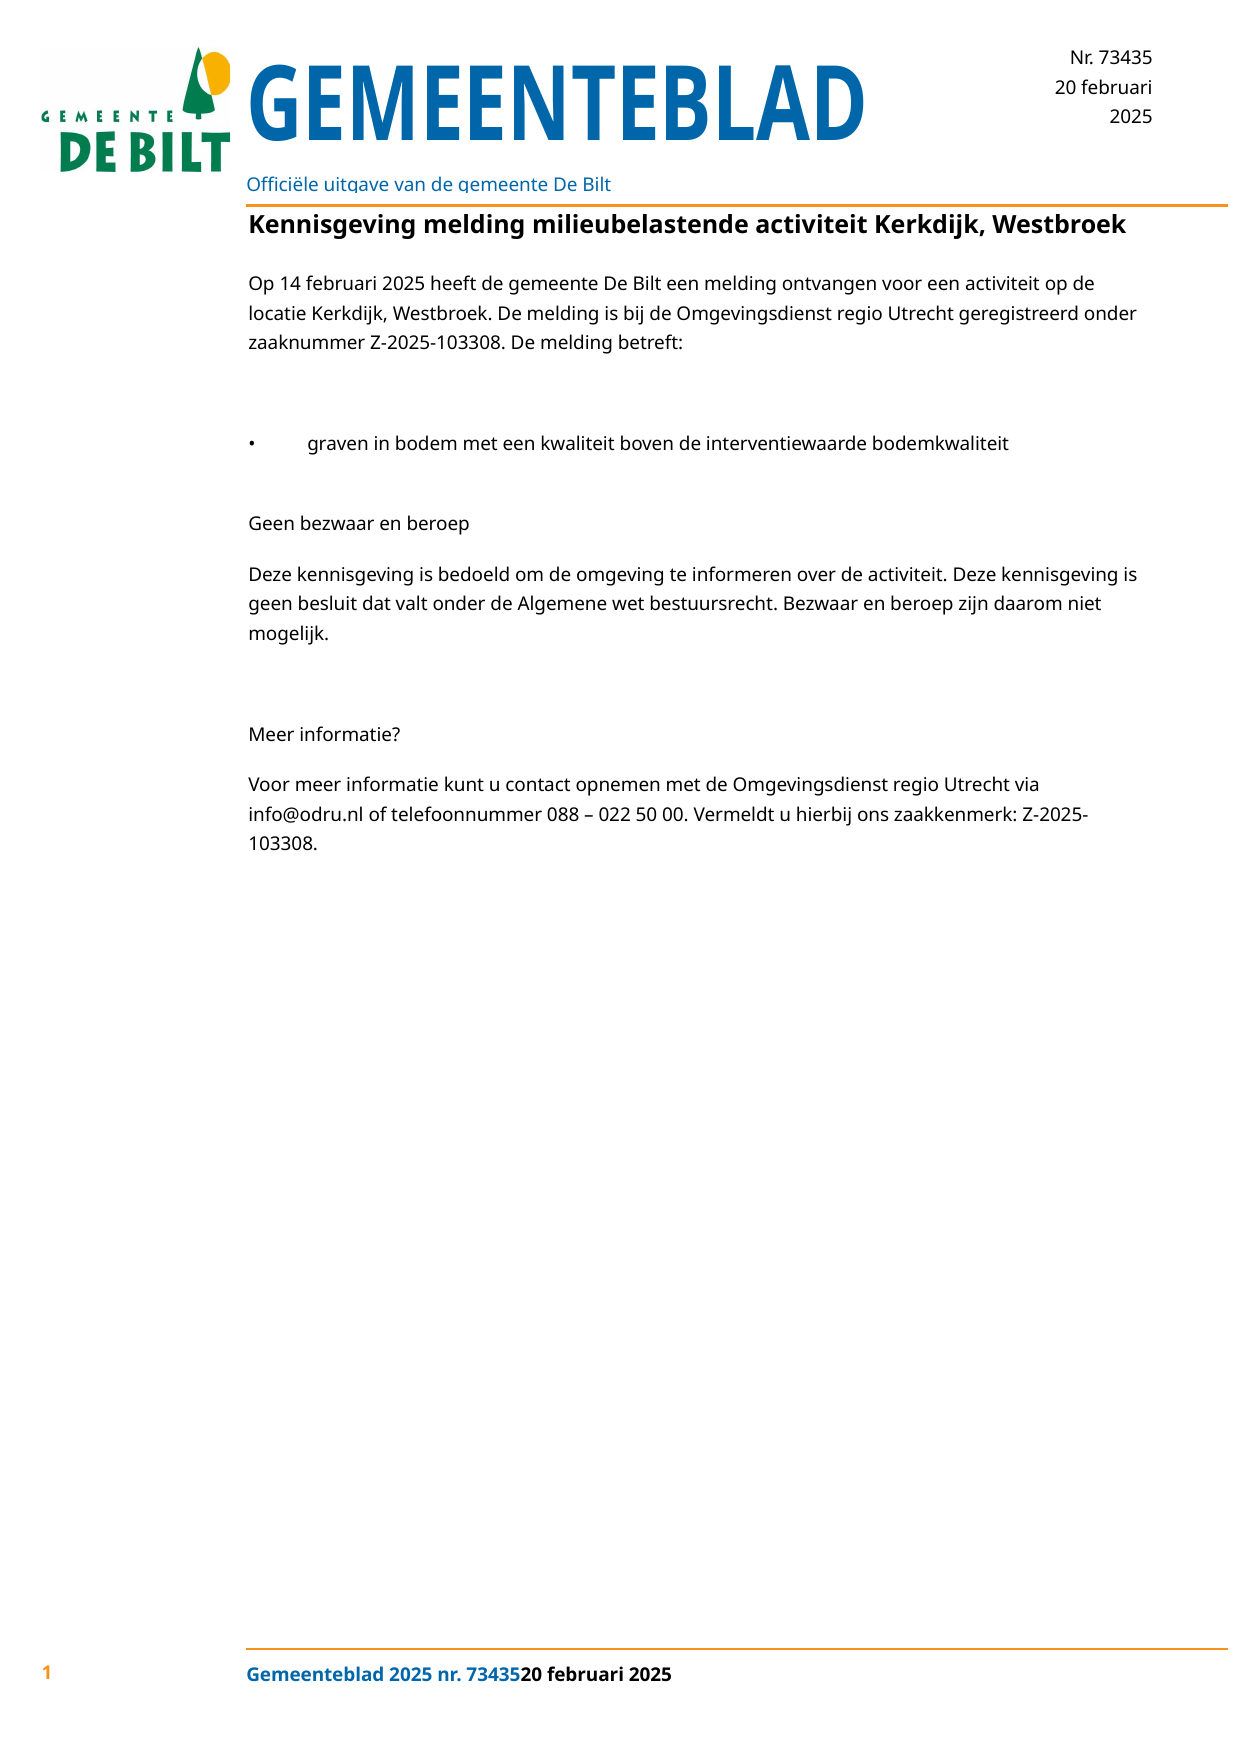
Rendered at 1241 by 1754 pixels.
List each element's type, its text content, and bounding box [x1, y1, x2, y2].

text Op 14 februari 2025 heeft de gemeente De Bilt een melding ontvangen voor een activiteit op de locatie Kerkdijk, Westbroek. De melding is bij de Omgevingsdienst regio Utrecht geregistreerd onder zaaknummer Z-2025-103308. De melding betreft: [248, 270, 1152, 355]
text Deze kennisgeving is bedoeld om de omgeving te informeren over de activiteit. Deze kennisgeving is geen besluit dat valt onder de Algemene wet bestuursrecht. Bezwaar en beroep zijn daarom niet mogelijk. [248, 561, 1152, 646]
text Meer informatie? [248, 721, 1152, 746]
list graven in bodem met een kwaliteit boven de interventiewaarde bodemkwaliteit [248, 430, 1152, 456]
text Geen bezwaar en beroep [248, 510, 1152, 536]
text Kennisgeving melding milieubelastende activiteit Kerkdijk, Westbroek [248, 207, 1152, 241]
text Voor meer informatie kunt u contact opnemen met de Omgevingsdienst regio Utrecht via info@odru.nl of telefoonnummer 088 – 022 50 00. Vermeldt u hierbij ons zaakkenmerk: Z-2025-103308. [248, 771, 1152, 856]
picture [41, 47, 231, 172]
